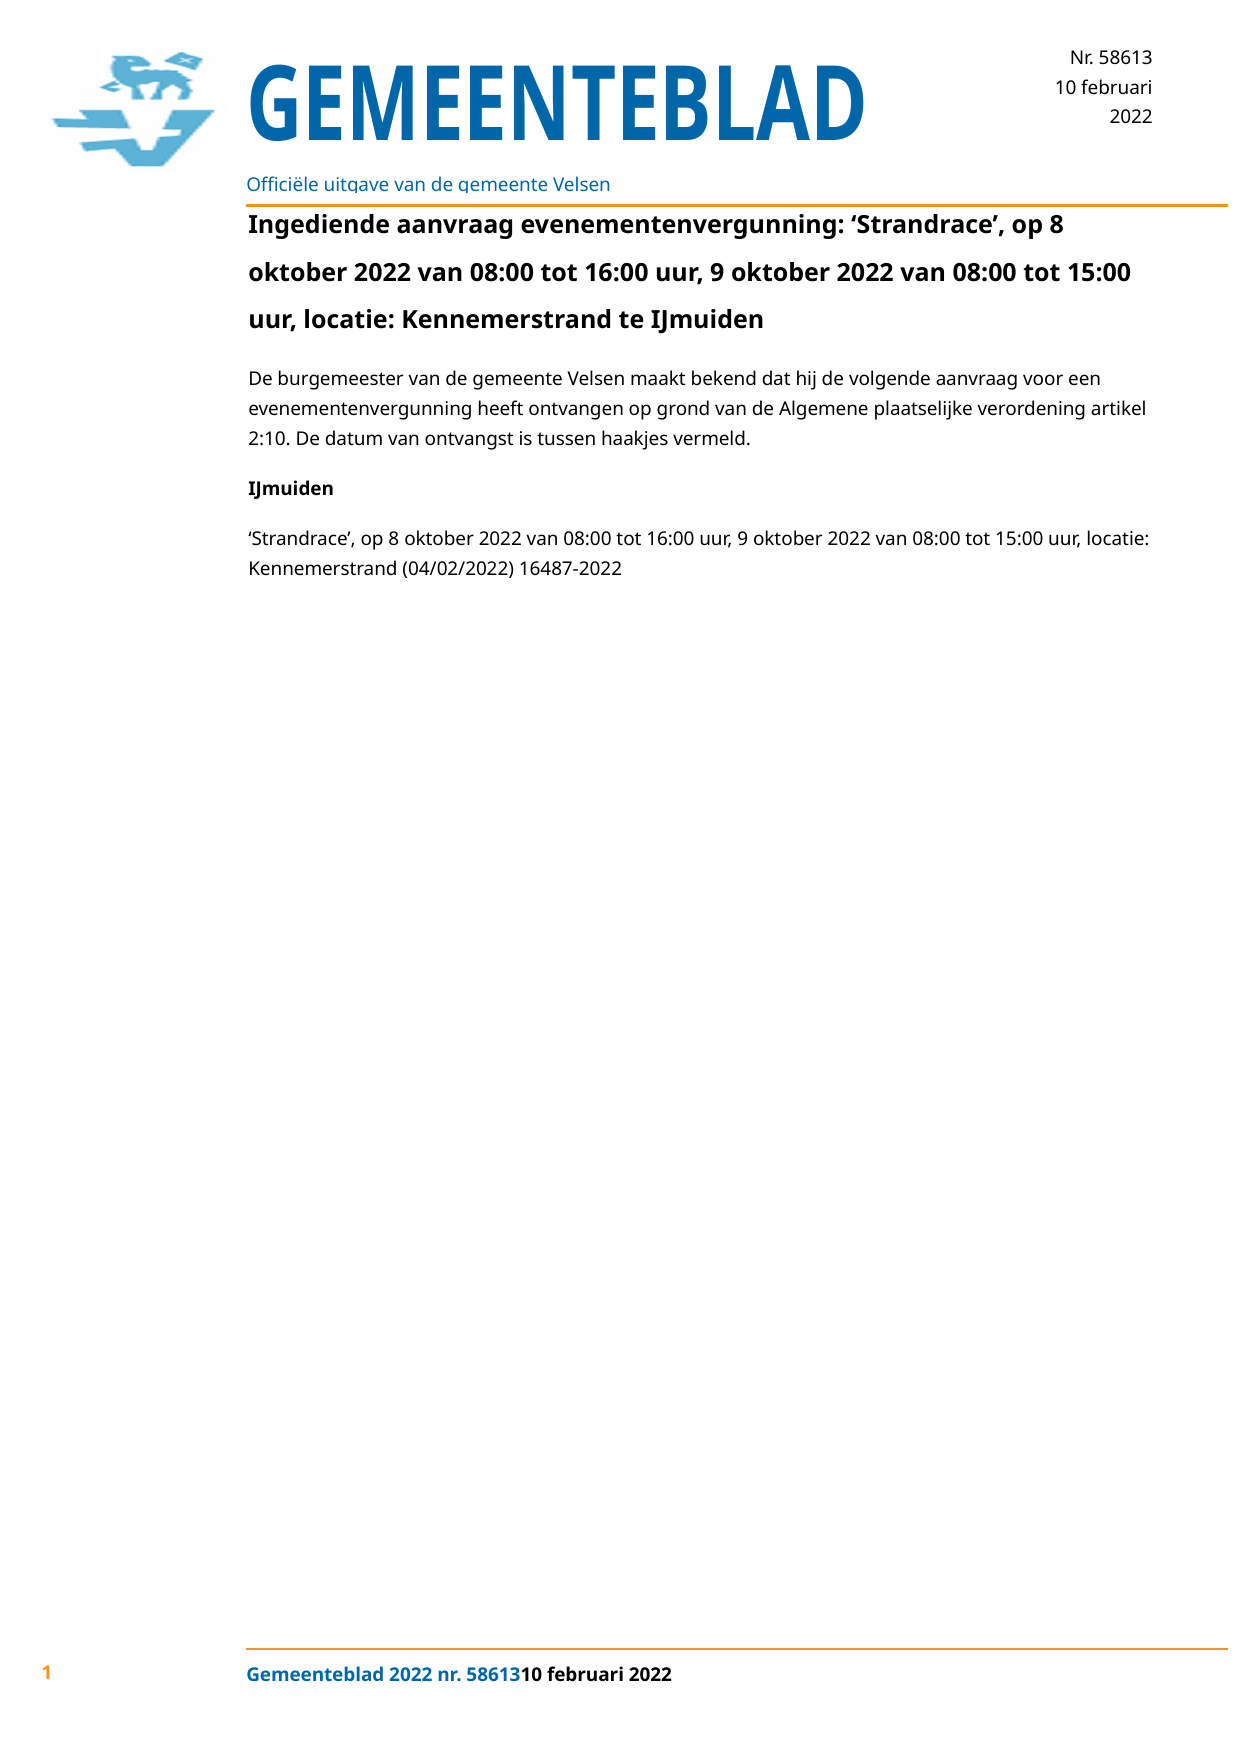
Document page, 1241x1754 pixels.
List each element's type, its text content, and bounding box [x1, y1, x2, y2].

picture [41, 47, 231, 172]
text De burgemeester van de gemeente Velsen maakt bekend dat hij de volgende aanvraag voor een evenementenvergunning heeft ontvangen op grond van de Algemene plaatselijke verordening artikel 2:10. De datum van ontvangst is tussen haakjes vermeld. [248, 366, 1152, 450]
text ‘Strandrace’, op 8 oktober 2022 van 08:00 tot 16:00 uur, 9 oktober 2022 van 08:00 tot 15:00 uur, locatie: Kennemerstrand (04/02/2022) 16487-2022 [248, 526, 1152, 581]
text Ingediende aanvraag evenementenvergunning: ‘Strandrace’, op 8 oktober 2022 van 08:00 tot 16:00 uur, 9 oktober 2022 van 08:00 tot 15:00 uur, locatie: Kennemerstrand te IJmuiden [248, 207, 1152, 336]
text IJmuiden [248, 475, 1152, 501]
